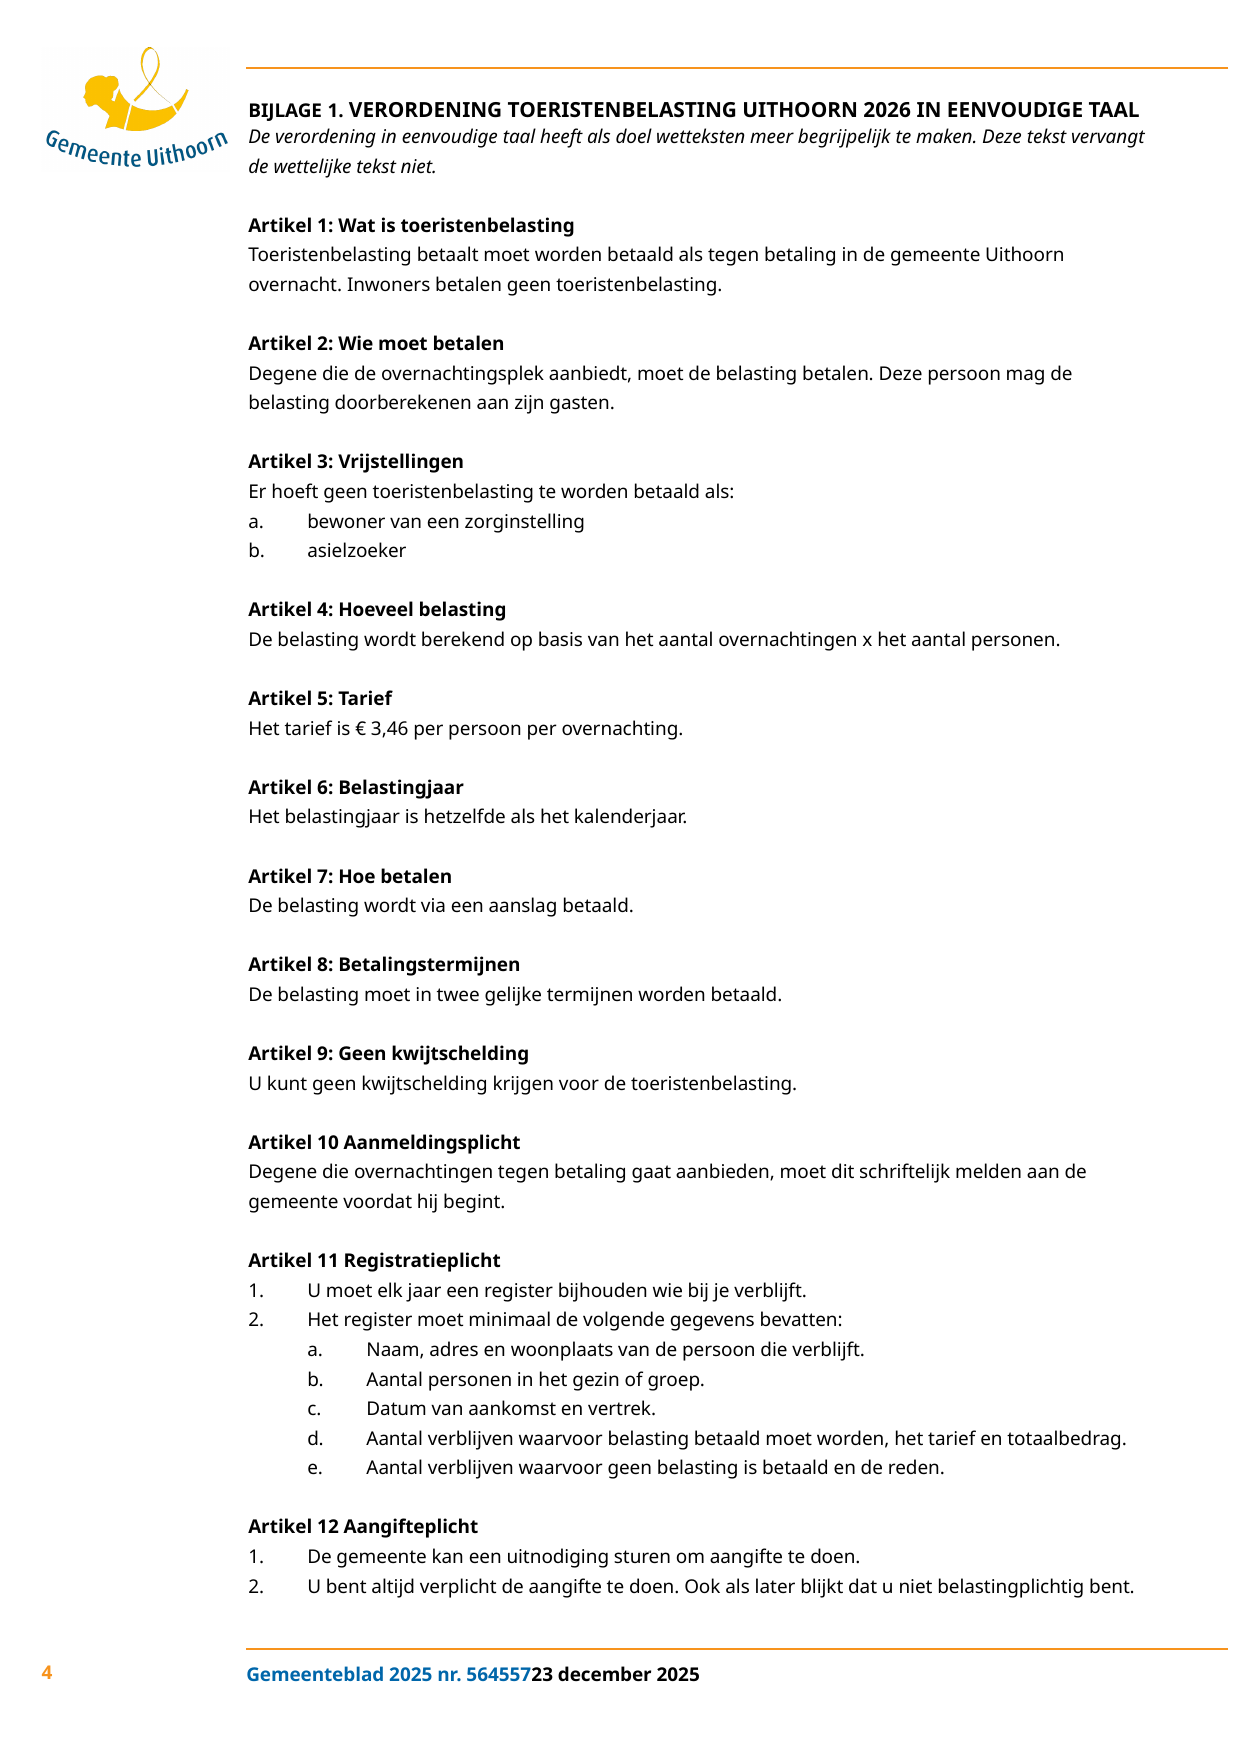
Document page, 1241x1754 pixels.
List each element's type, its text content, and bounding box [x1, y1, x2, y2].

text Artikel 4: Hoeveel belasting [248, 597, 1152, 622]
text De belasting wordt berekend op basis van het aantal overnachtingen x het aantal personen. [248, 626, 1152, 652]
text Artikel 3: Vrijstellingen [248, 449, 1152, 474]
text Artikel 2: Wie moet betalen [248, 330, 1152, 356]
text Artikel 10 Aanmeldingsplicht [248, 1129, 1152, 1155]
list Naam, adres en woonplaats van de persoon die verblijft. [307, 1336, 1152, 1362]
text Artikel 1: Wat is toeristenbelasting [248, 212, 1152, 238]
text De belasting wordt via een aanslag betaald. [248, 892, 1152, 918]
text Artikel 8: Betalingstermijnen [248, 952, 1152, 977]
text Artikel 9: Geen kwijtschelding [248, 1040, 1152, 1066]
list U bent altijd verplicht de aangifte te doen. Ook als later blijkt dat u niet belastingplichtig bent. [248, 1573, 1152, 1599]
text BIJLAGE 1. VERORDENING TOERISTENBELASTING UITHOORN 2026 IN EENVOUDIGE TAAL [248, 95, 1152, 123]
text Het belastingjaar is hetzelfde als het kalenderjaar. [248, 804, 1152, 829]
text Degene die overnachtingen tegen betaling gaat aanbieden, moet dit schriftelijk melden aan de gemeente voordat hij begint. [248, 1159, 1152, 1214]
text De verordening in eenvoudige taal heeft als doel wetteksten meer begrijpelijk te maken. Deze tekst vervangt de wettelijke tekst niet. [248, 123, 1152, 179]
list De gemeente kan een uitnodiging sturen om aangifte te doen. [248, 1543, 1152, 1569]
list Aantal verblijven waarvoor belasting betaald moet worden, het tarief en totaalbedrag. [307, 1425, 1152, 1451]
list Het register moet minimaal de volgende gegevens bevatten: [248, 1307, 1152, 1332]
list Aantal personen in het gezin of groep. [307, 1366, 1152, 1392]
text Artikel 11 Registratieplicht [248, 1247, 1152, 1273]
text Artikel 7: Hoe betalen [248, 863, 1152, 889]
text Artikel 5: Tarief [248, 685, 1152, 711]
text De belasting moet in twee gelijke termijnen worden betaald. [248, 981, 1152, 1007]
text Artikel 12 Aangifteplicht [248, 1514, 1152, 1539]
text Toeristenbelasting betaalt moet worden betaald als tegen betaling in de gemeente Uithoorn overnacht. Inwoners betalen geen toeristenbelasting. [248, 242, 1152, 297]
text Artikel 6: Belastingjaar [248, 774, 1152, 800]
text Degene die de overnachtingsplek aanbiedt, moet de belasting betalen. Deze persoon mag de belasting doorberekenen aan zijn gasten. [248, 360, 1152, 415]
list Aantal verblijven waarvoor geen belasting is betaald en de reden. [307, 1454, 1152, 1480]
list bewoner van een zorginstelling [248, 508, 1152, 534]
text Er hoeft geen toeristenbelasting te worden betaald als: [248, 478, 1152, 504]
list asielzoeker [248, 537, 1152, 563]
text U kunt geen kwijtschelding krijgen voor de toeristenbelasting. [248, 1070, 1152, 1096]
list Datum van aankomst en vertrek. [307, 1395, 1152, 1421]
list U moet elk jaar een register bijhouden wie bij je verblijft. [248, 1277, 1152, 1303]
picture [41, 47, 231, 172]
text Het tarief is € 3,46 per persoon per overnachting. [248, 715, 1152, 741]
